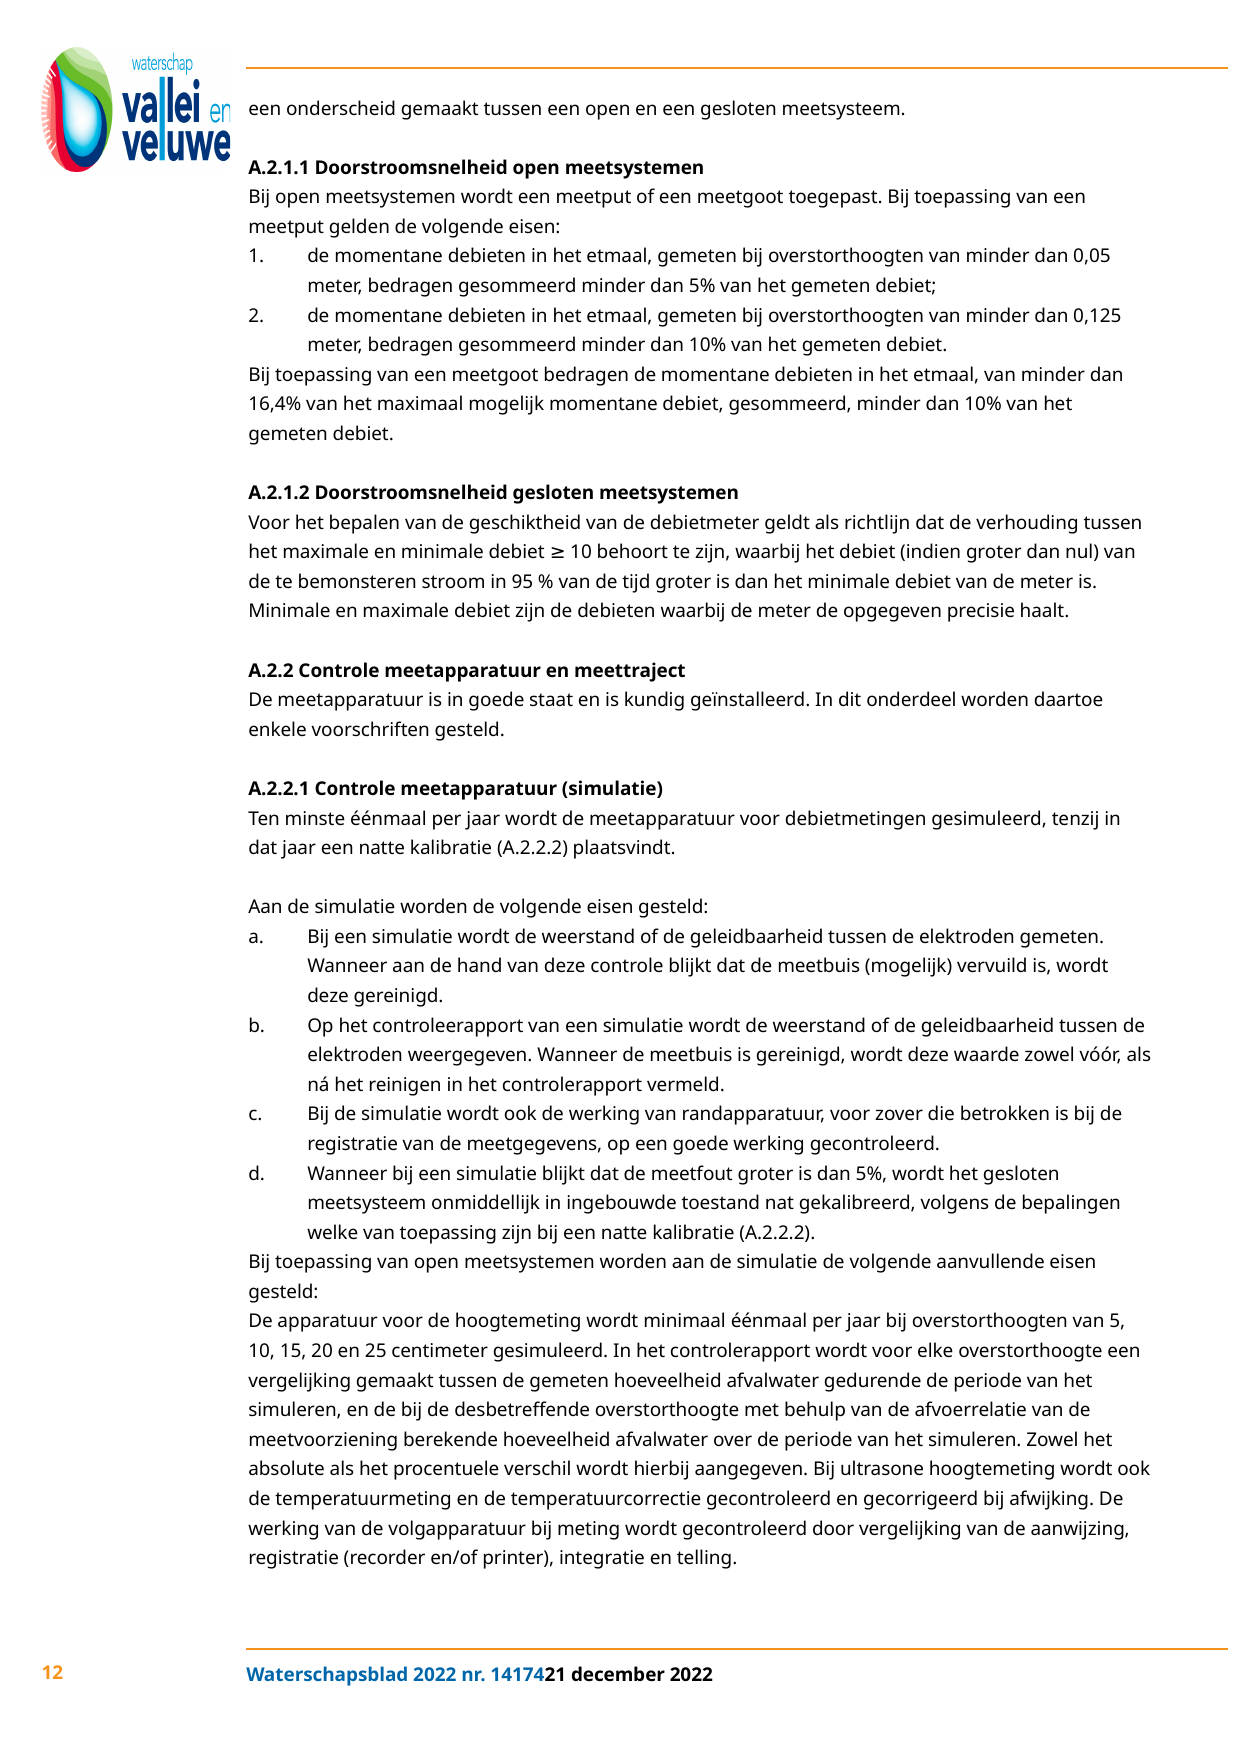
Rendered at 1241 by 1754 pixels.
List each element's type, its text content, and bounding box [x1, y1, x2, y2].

list de momentane debieten in het etmaal, gemeten bij overstorthoogten van minder dan 0,05 meter, bedragen gesommeerd minder dan 5% van het gemeten debiet; [248, 243, 1152, 298]
text Ten minste éénmaal per jaar wordt de meetapparatuur voor debietmetingen gesimuleerd, tenzij in dat jaar een natte kalibratie (A.2.2.2) plaatsvindt. [248, 805, 1152, 860]
text A.2.1.2 Doorstroomsnelheid gesloten meetsystemen [248, 479, 1152, 505]
text Aan de simulatie worden de volgende eisen gesteld: [248, 893, 1152, 919]
text Voor het bepalen van de geschiktheid van de debietmeter geldt als richtlijn dat de verhouding tussen het maximale en minimale debiet ≥ 10 behoort te zijn, waarbij het debiet (indien groter dan nul) van de te bemonsteren stroom in 95 % van de tijd groter is dan het minimale debiet van de meter is. Minimale en maximale debiet zijn de debieten waarbij de meter de opgegeven precisie haalt. [248, 509, 1152, 623]
text A.2.1.1 Doorstroomsnelheid open meetsystemen [248, 154, 1152, 180]
text A.2.2.1 Controle meetapparatuur (simulatie) [248, 775, 1152, 801]
text Bij toepassing van een meetgoot bedragen de momentane debieten in het etmaal, van minder dan 16,4% van het maximaal mogelijk momentane debiet, gesommeerd, minder dan 10% van het gemeten debiet. [248, 361, 1152, 446]
list Bij een simulatie wordt de weerstand of de geleidbaarheid tussen de elektroden gemeten. Wanneer aan de hand van deze controle blijkt dat de meetbuis (mogelijk) vervuild is, wordt deze gereinigd. [248, 923, 1152, 1008]
list Bij de simulatie wordt ook de werking van randapparatuur, voor zover die betrokken is bij de registratie van de meetgegevens, op een goede werking gecontroleerd. [248, 1101, 1152, 1156]
text een onderscheid gemaakt tussen een open en een gesloten meetsysteem. [248, 95, 1152, 121]
list Wanneer bij een simulatie blijkt dat de meetfout groter is dan 5%, wordt het gesloten meetsysteem onmiddellijk in ingebouwde toestand nat gekalibreerd, volgens de bepalingen welke van toepassing zijn bij een natte kalibratie (A.2.2.2). [248, 1160, 1152, 1245]
text De apparatuur voor de hoogtemeting wordt minimaal éénmaal per jaar bij overstorthoogten van 5, 10, 15, 20 en 25 centimeter gesimuleerd. In het controlerapport wordt voor elke overstorthoogte een vergelijking gemaakt tussen de gemeten hoeveelheid afvalwater gedurende de periode van het simuleren, en de bij de desbetreffende overstorthoogte met behulp van de afvoerrelatie van de meetvoorziening berekende hoeveelheid afvalwater over de periode van het simuleren. Zowel het absolute als het procentuele verschil wordt hierbij aangegeven. Bij ultrasone hoogtemeting wordt ook de temperatuurmeting en de temperatuurcorrectie gecontroleerd en gecorrigeerd bij afwijking. De werking van de volgapparatuur bij meting wordt gecontroleerd door vergelijking van de aanwijzing, registratie (recorder en/of printer), integratie en telling. [248, 1308, 1152, 1570]
list Op het controleerapport van een simulatie wordt de weerstand of de geleidbaarheid tussen de elektroden weergegeven. Wanneer de meetbuis is gereinigd, wordt deze waarde zowel vóór, als ná het reinigen in het controlerapport vermeld. [248, 1012, 1152, 1097]
text A.2.2 Controle meetapparatuur en meettraject [248, 657, 1152, 683]
text Bij open meetsystemen wordt een meetput of een meetgoot toegepast. Bij toepassing van een meetput gelden de volgende eisen: [248, 183, 1152, 239]
picture [41, 47, 231, 172]
list de momentane debieten in het etmaal, gemeten bij overstorthoogten van minder dan 0,125 meter, bedragen gesommeerd minder dan 10% van het gemeten debiet. [248, 302, 1152, 357]
text De meetapparatuur is in goede staat en is kundig geïnstalleerd. In dit onderdeel worden daartoe enkele voorschriften gesteld. [248, 686, 1152, 742]
text Bij toepassing van open meetsystemen worden aan de simulatie de volgende aanvullende eisen gesteld: [248, 1248, 1152, 1304]
